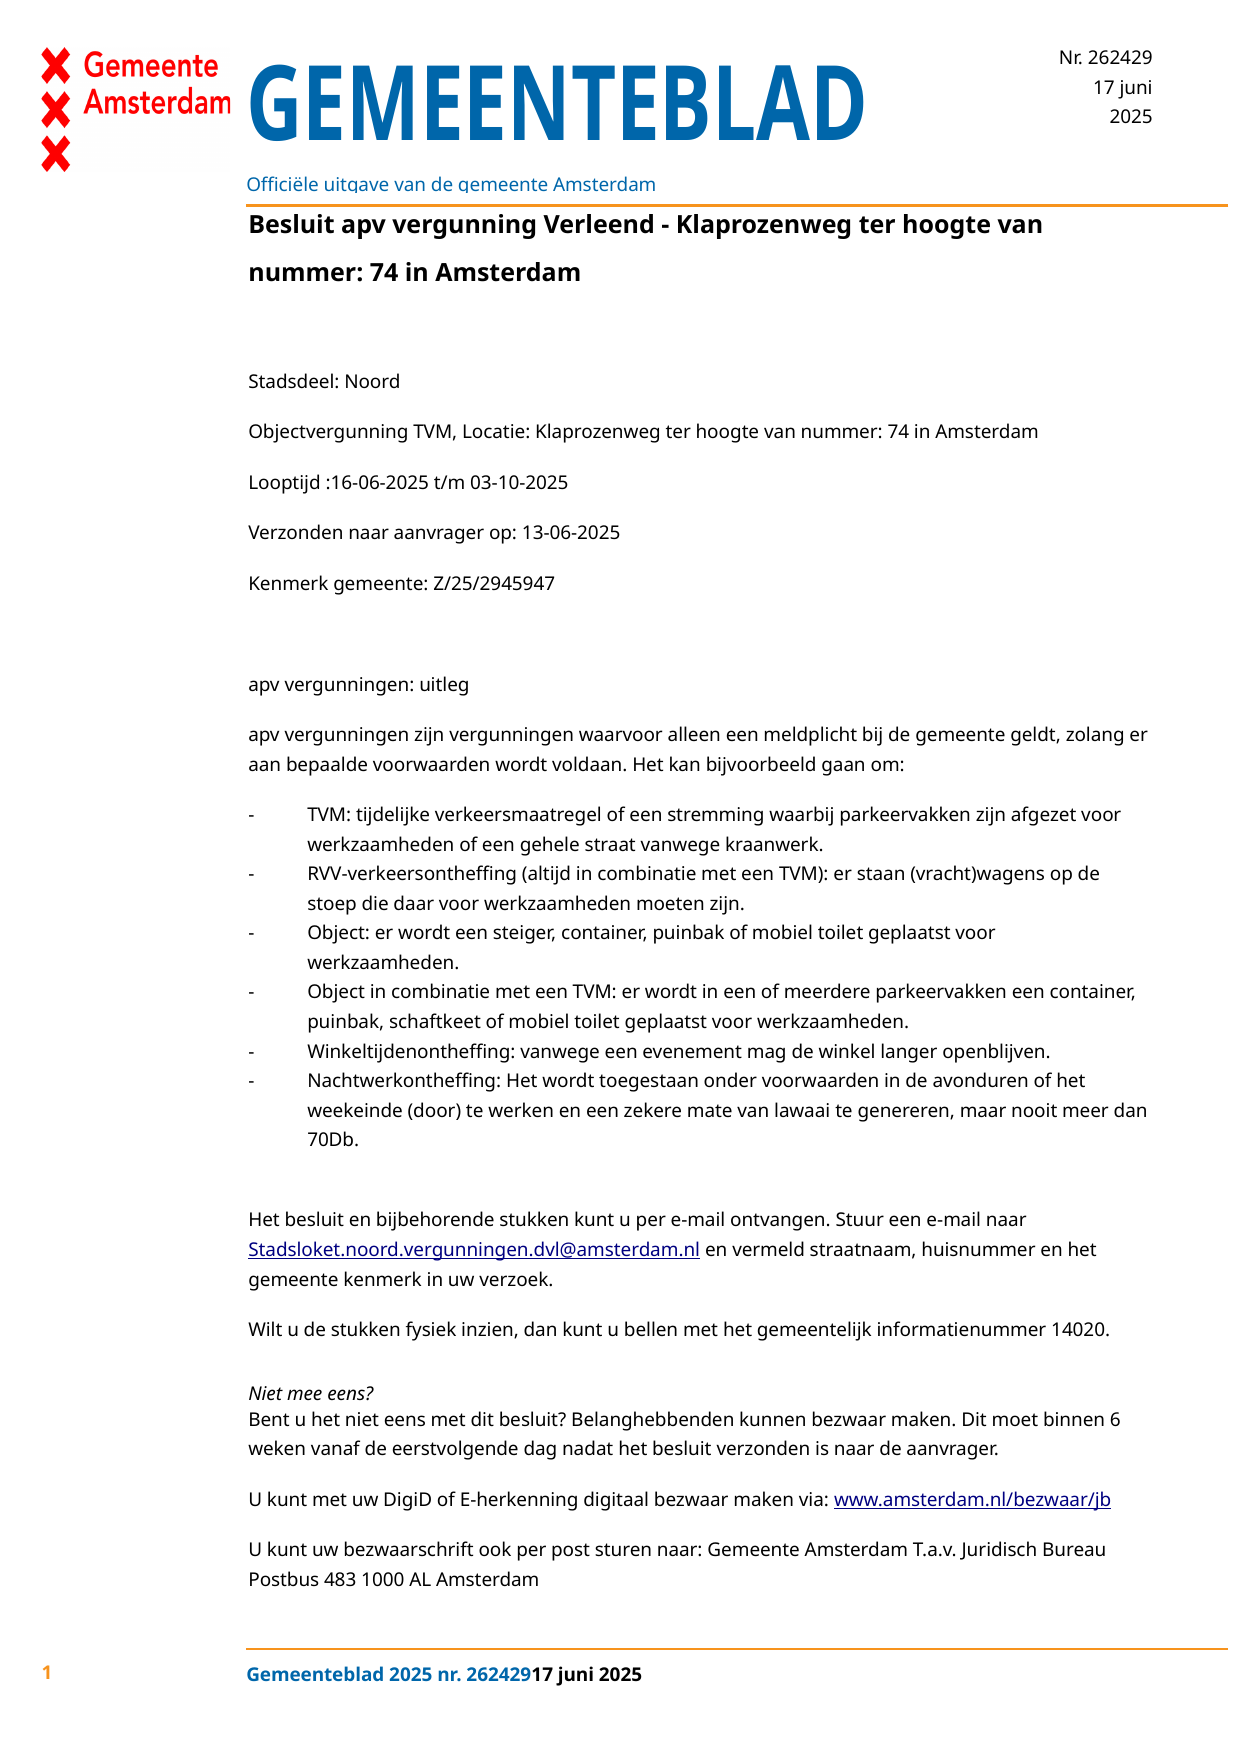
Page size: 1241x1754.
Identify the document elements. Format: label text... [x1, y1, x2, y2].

list Object: er wordt een steiger, container, puinbak of mobiel toilet geplaatst voor werkzaamheden. [248, 919, 1152, 975]
text apv vergunningen: uitleg [248, 671, 1152, 697]
text Niet mee eens? [248, 1380, 1152, 1406]
text apv vergunningen zijn vergunningen waarvoor alleen een meldplicht bij de gemeente geldt, zolang er aan bepaalde voorwaarden wordt voldaan. Het kan bijvoorbeeld gaan om: [248, 721, 1152, 777]
picture [41, 47, 231, 172]
text Stadsdeel: Noord [248, 368, 1152, 394]
list Object in combinatie met een TVM: er wordt in een of meerdere parkeervakken een container, puinbak, schaftkeet of mobiel toilet geplaatst voor werkzaamheden. [248, 979, 1152, 1034]
list Winkeltijdenontheffing: vanwege een evenement mag de winkel langer openblijven. [248, 1038, 1152, 1064]
text Besluit apv vergunning Verleend - Klaprozenweg ter hoogte van nummer: 74 in Amsterdam [248, 207, 1152, 288]
list RVV-verkeersontheffing (altijd in combinatie met een TVM): er staan (vracht)wagens op de stoep die daar voor werkzaamheden moeten zijn. [248, 860, 1152, 916]
list Nachtwerkontheffing: Het wordt toegestaan onder voorwaarden in de avonduren of het weekeinde (door) te werken en een zekere mate van lawaai te genereren, maar nooit meer dan 70Db. [248, 1067, 1152, 1152]
text Objectvergunning TVM, Locatie: Klaprozenweg ter hoogte van nummer: 74 in Amsterdam [248, 419, 1152, 444]
text Verzonden naar aanvrager op: 13-06-2025 [248, 519, 1152, 545]
list TVM: tijdelijke verkeersmaatregel of een stremming waarbij parkeervakken zijn afgezet voor werkzaamheden of een gehele straat vanwege kraanwerk. [248, 801, 1152, 857]
text Bent u het niet eens met dit besluit? Belanghebbenden kunnen bezwaar maken. Dit moet binnen 6 weken vanaf de eerstvolgende dag nadat het besluit verzonden is naar de aanvrager. [248, 1406, 1152, 1461]
text Het besluit en bijbehorende stukken kunt u per e-mail ontvangen. Stuur een e-mail naar Stadsloket.noord.vergunningen.dvl@amsterdam.nl en vermeld straatnaam, huisnummer en het gemeente kenmerk in uw verzoek. [248, 1207, 1152, 1292]
text Looptijd :16-06-2025 t/m 03-10-2025 [248, 469, 1152, 495]
text Wilt u de stukken fysiek inzien, dan kunt u bellen met het gemeentelijk informatienummer 14020. [248, 1316, 1152, 1342]
text U kunt uw bezwaarschrift ook per post sturen naar: Gemeente Amsterdam T.a.v. Juridisch Bureau Postbus 483 1000 AL Amsterdam [248, 1536, 1152, 1592]
text U kunt met uw DigiD of E-herkenning digitaal bezwaar maken via: www.amsterdam.nl/bezwaar/jb [248, 1486, 1152, 1512]
text Kenmerk gemeente: Z/25/2945947 [248, 570, 1152, 596]
